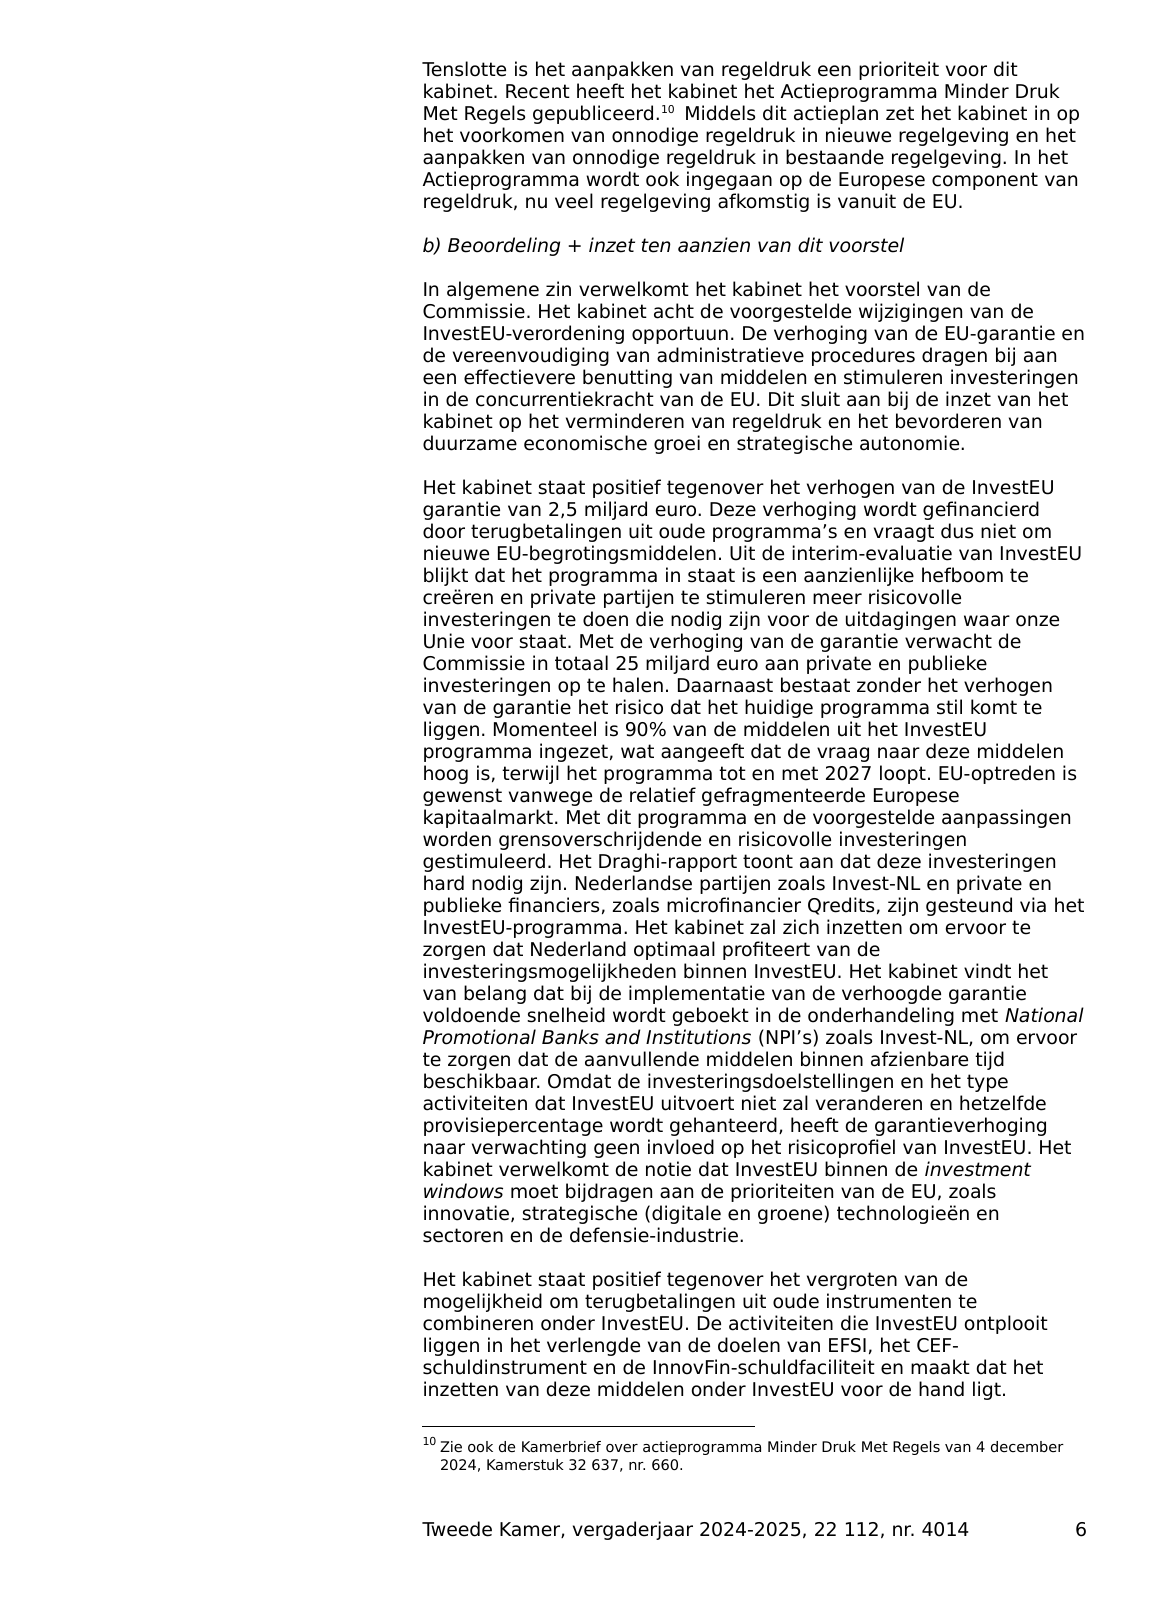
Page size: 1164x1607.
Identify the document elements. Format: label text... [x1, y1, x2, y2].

subtitle b) Beoordeling + inzet ten aanzien van dit voorstel [422, 235, 1087, 257]
text In algemene zin verwelkomt het kabinet het voorstel van de Commissie. Het kabinet acht de voorgestelde wijzigingen van de InvestEU-verordening opportuun. De verhoging van de EU-garantie en de vereenvoudiging van administratieve procedures dragen bij aan een effectievere benutting van middelen en stimuleren investeringen in de concurrentiekracht van de EU. Dit sluit aan bij de inzet van het kabinet op het verminderen van regeldruk en het bevorderen van duurzame economische groei en strategische autonomie. [422, 279, 1087, 455]
text Het kabinet staat positief tegenover het vergroten van de mogelijkheid om terugbetalingen uit oude instrumenten te combineren onder InvestEU. De activiteiten die InvestEU ontplooit liggen in het verlengde van de doelen van EFSI, het CEF-schuldinstrument en de InnovFin-schuldfaciliteit en maakt dat het inzetten van deze middelen onder InvestEU voor de hand ligt. [422, 1269, 1087, 1401]
text Tenslotte is het aanpakken van regeldruk een prioriteit voor dit kabinet. Recent heeft het kabinet het Actieprogramma Minder Druk Met Regels gepubliceerd. Middels dit actieplan zet het kabinet in op het voorkomen van onnodige regeldruk in nieuwe regelgeving en het aanpakken van onnodige regeldruk in bestaande regelgeving. In het Actieprogramma wordt ook ingegaan op de Europese component van regeldruk, nu veel regelgeving afkomstig is vanuit de EU. [422, 59, 1087, 213]
text Zie ook de Kamerbrief over actieprogramma Minder Druk Met Regels van 4 december 2024, Kamerstuk 32 637, nr. 660. [422, 1435, 1087, 1474]
text Het kabinet staat positief tegenover het verhogen van de InvestEU garantie van 2,5 miljard euro. Deze verhoging wordt gefinancierd door terugbetalingen uit oude programma’s en vraagt dus niet om nieuwe EU-begrotingsmiddelen. Uit de interim-evaluatie van InvestEU blijkt dat het programma in staat is een aanzienlijke hefboom te creëren en private partijen te stimuleren meer risicovolle investeringen te doen die nodig zijn voor de uitdagingen waar onze Unie voor staat. Met de verhoging van de garantie verwacht de Commissie in totaal 25 miljard euro aan private en publieke investeringen op te halen. Daarnaast bestaat zonder het verhogen van de garantie het risico dat het huidige programma stil komt te liggen. Momenteel is 90% van de middelen uit het InvestEU programma ingezet, wat aangeeft dat de vraag naar deze middelen hoog is, terwijl het programma tot en met 2027 loopt. EU-optreden is gewenst vanwege de relatief gefragmenteerde Europese kapitaalmarkt. Met dit programma en de voorgestelde aanpassingen worden grensoverschrijdende en risicovolle investeringen gestimuleerd. Het Draghi-rapport toont aan dat deze investeringen hard nodig zijn. Nederlandse partijen zoals Invest-NL en private en publieke financiers, zoals microfinancier Qredits, zijn gesteund via het InvestEU-programma. Het kabinet zal zich inzetten om ervoor te zorgen dat Nederland optimaal profiteert van de investeringsmogelijkheden binnen InvestEU. Het kabinet vindt het van belang dat bij de implementatie van de verhoogde garantie voldoende snelheid wordt geboekt in de onderhandeling met National Promotional Banks and Institutions (NPI’s) zoals Invest-NL, om ervoor te zorgen dat de aanvullende middelen binnen afzienbare tijd beschikbaar. Omdat de investeringsdoelstellingen en het type activiteiten dat InvestEU uitvoert niet zal veranderen en hetzelfde provisiepercentage wordt gehanteerd, heeft de garantieverhoging naar verwachting geen invloed op het risicoprofiel van InvestEU. Het kabinet verwelkomt de notie dat InvestEU binnen de investment windows moet bijdragen aan de prioriteiten van de EU, zoals innovatie, strategische (digitale en groene) technologieën en sectoren en de defensie-industrie. [422, 477, 1087, 1247]
